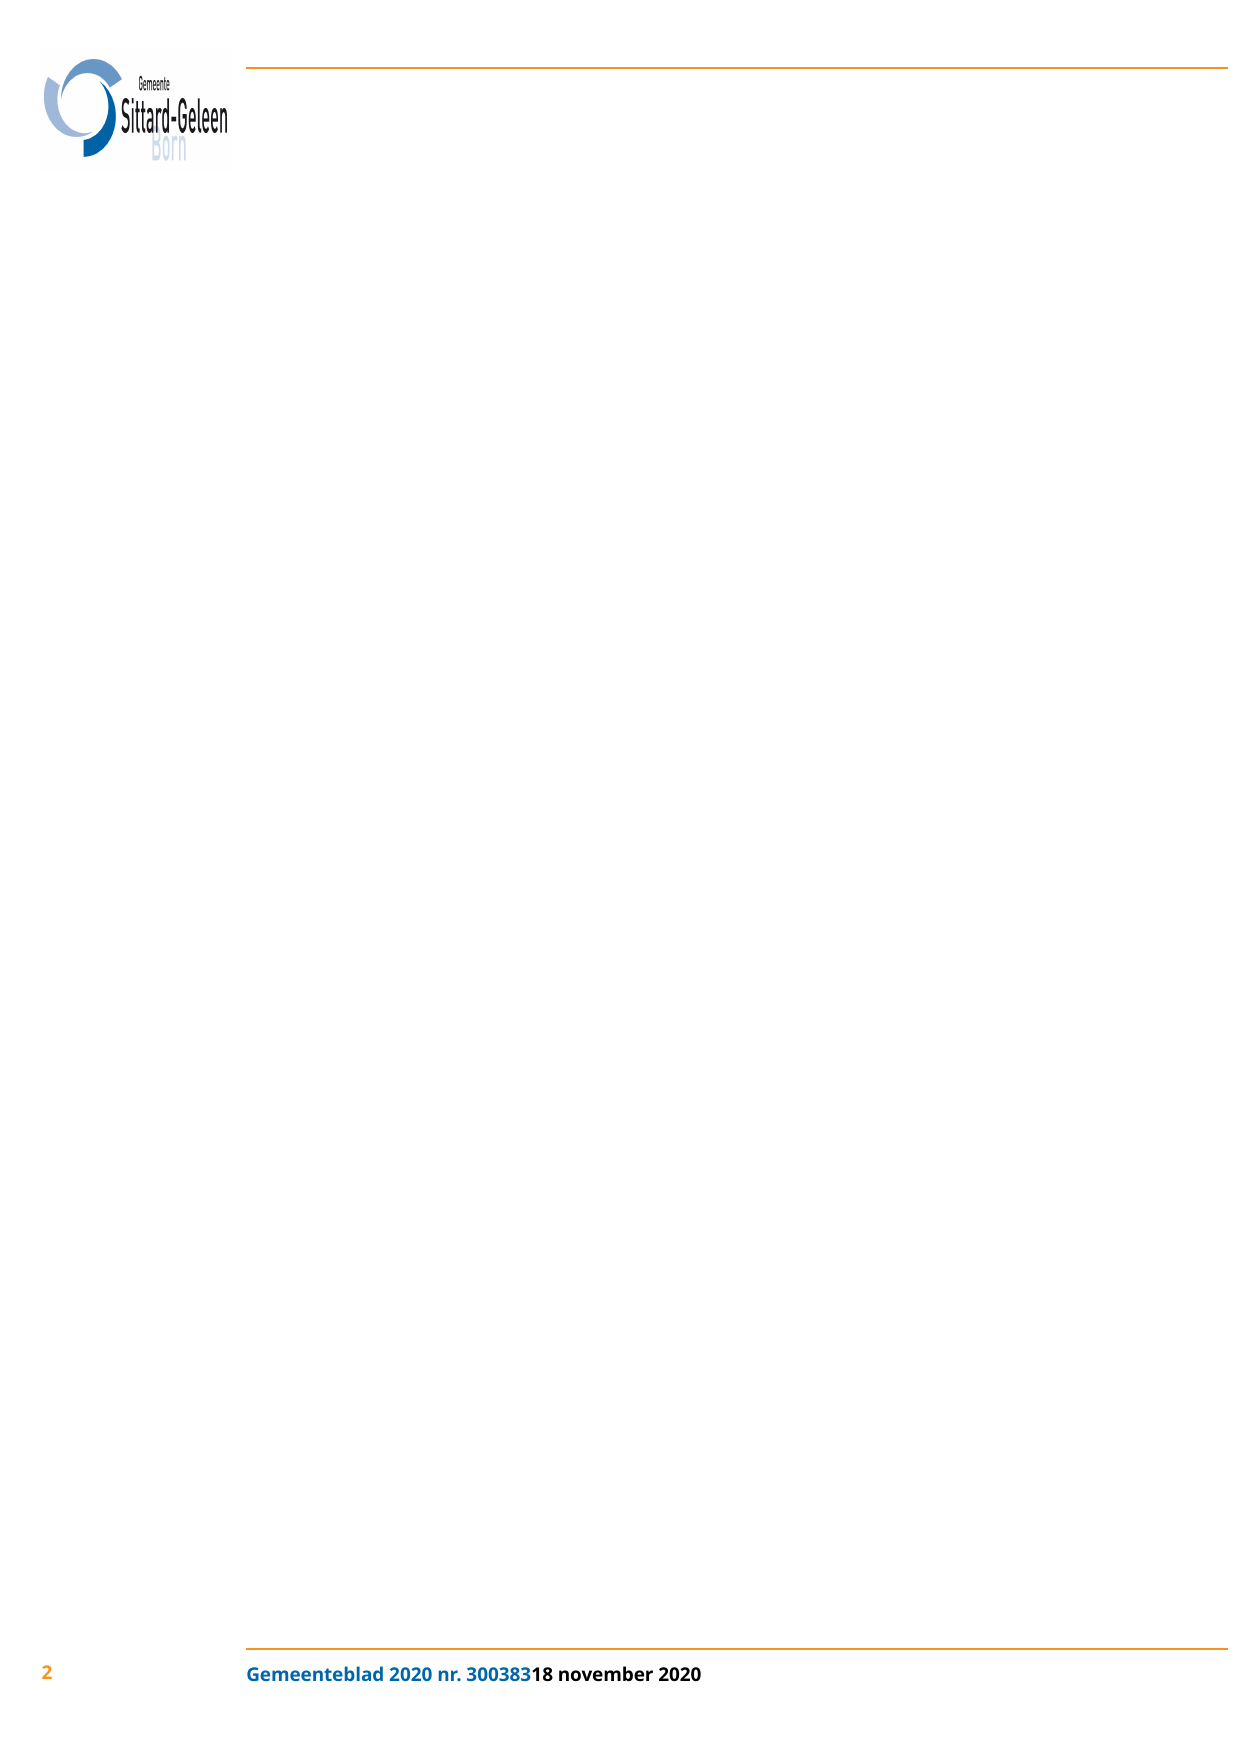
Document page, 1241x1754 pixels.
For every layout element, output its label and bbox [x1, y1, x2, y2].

picture [41, 47, 231, 172]
